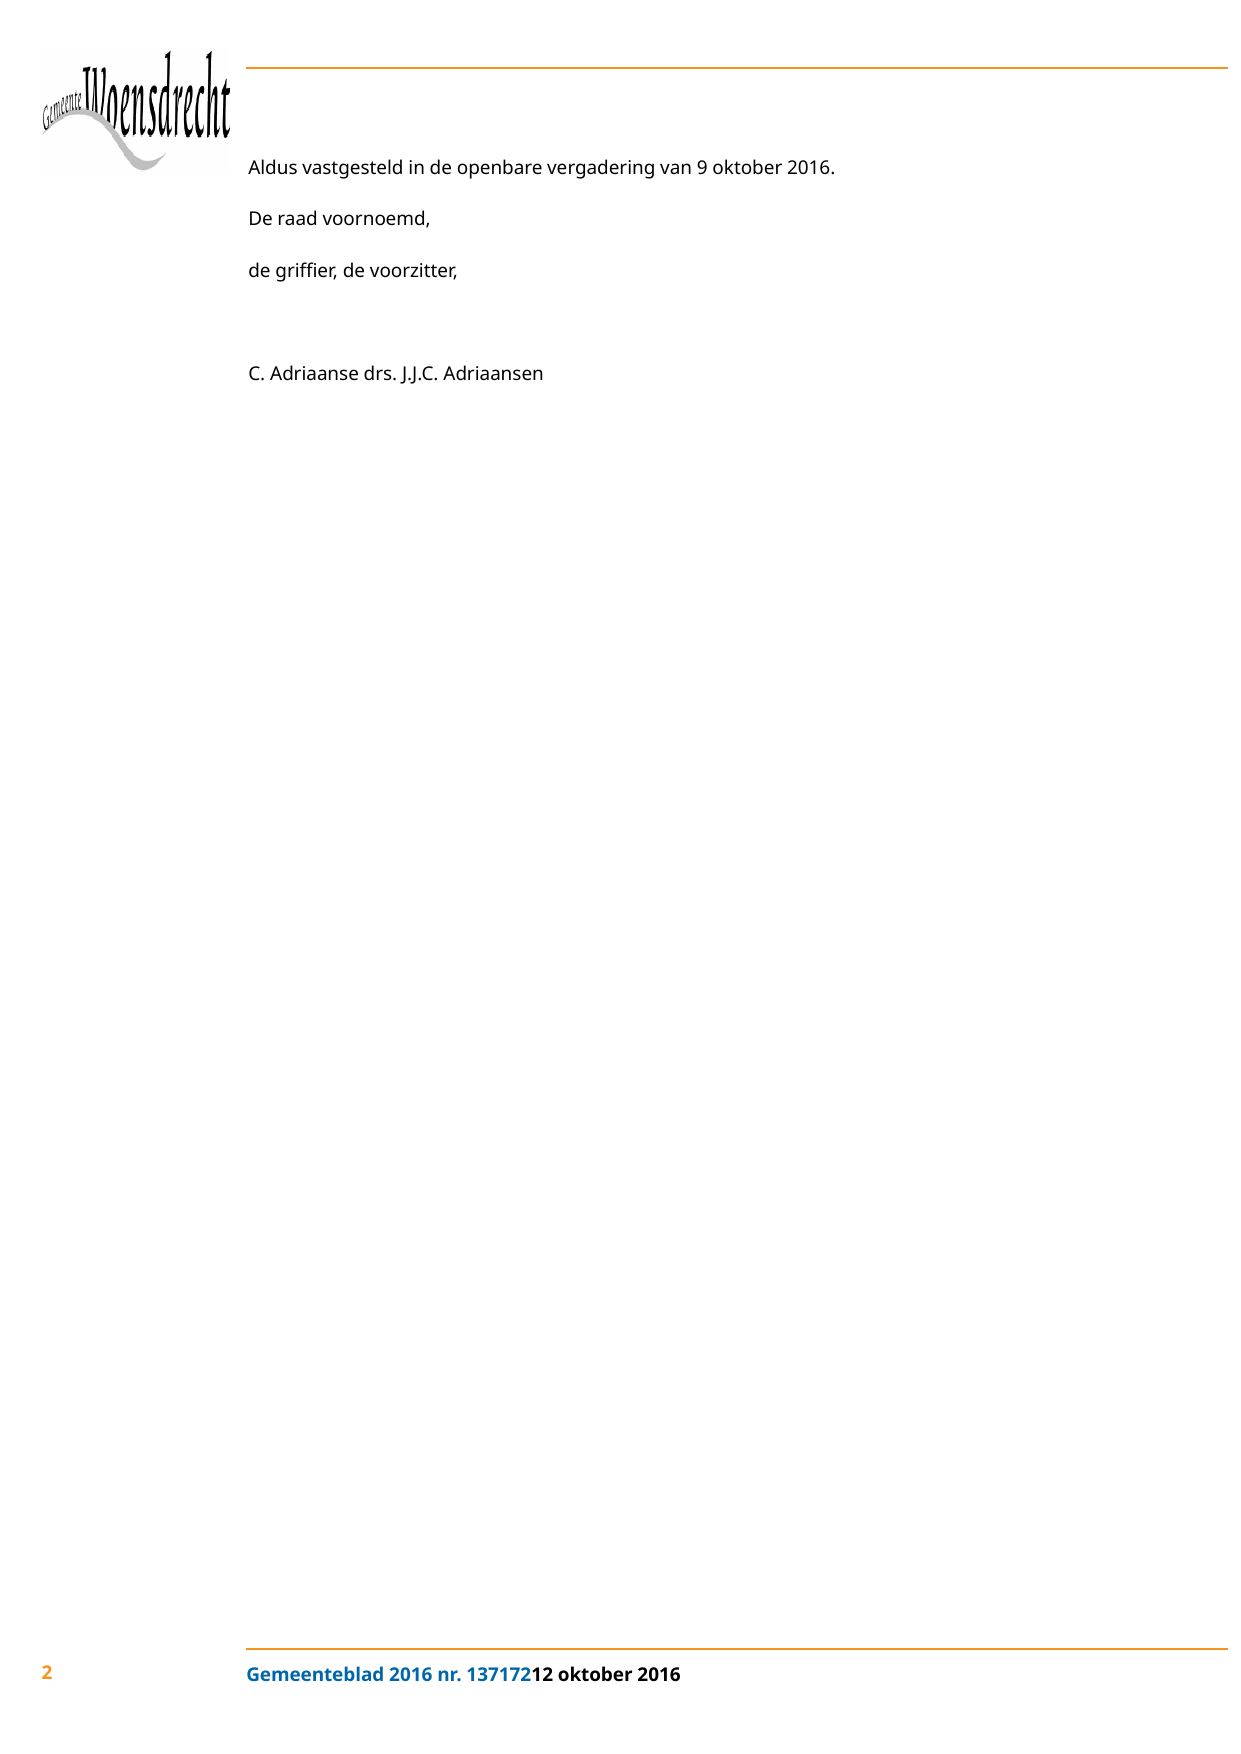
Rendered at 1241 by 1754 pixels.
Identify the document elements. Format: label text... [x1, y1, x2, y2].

picture [41, 47, 231, 172]
text Aldus vastgesteld in de openbare vergadering van 9 oktober 2016. [248, 154, 1152, 180]
text De raad voornoemd, [248, 205, 1152, 231]
text C. Adriaanse drs. J.J.C. Adriaansen [248, 360, 1152, 386]
text de griffier, de voorzitter, [248, 257, 1152, 283]
